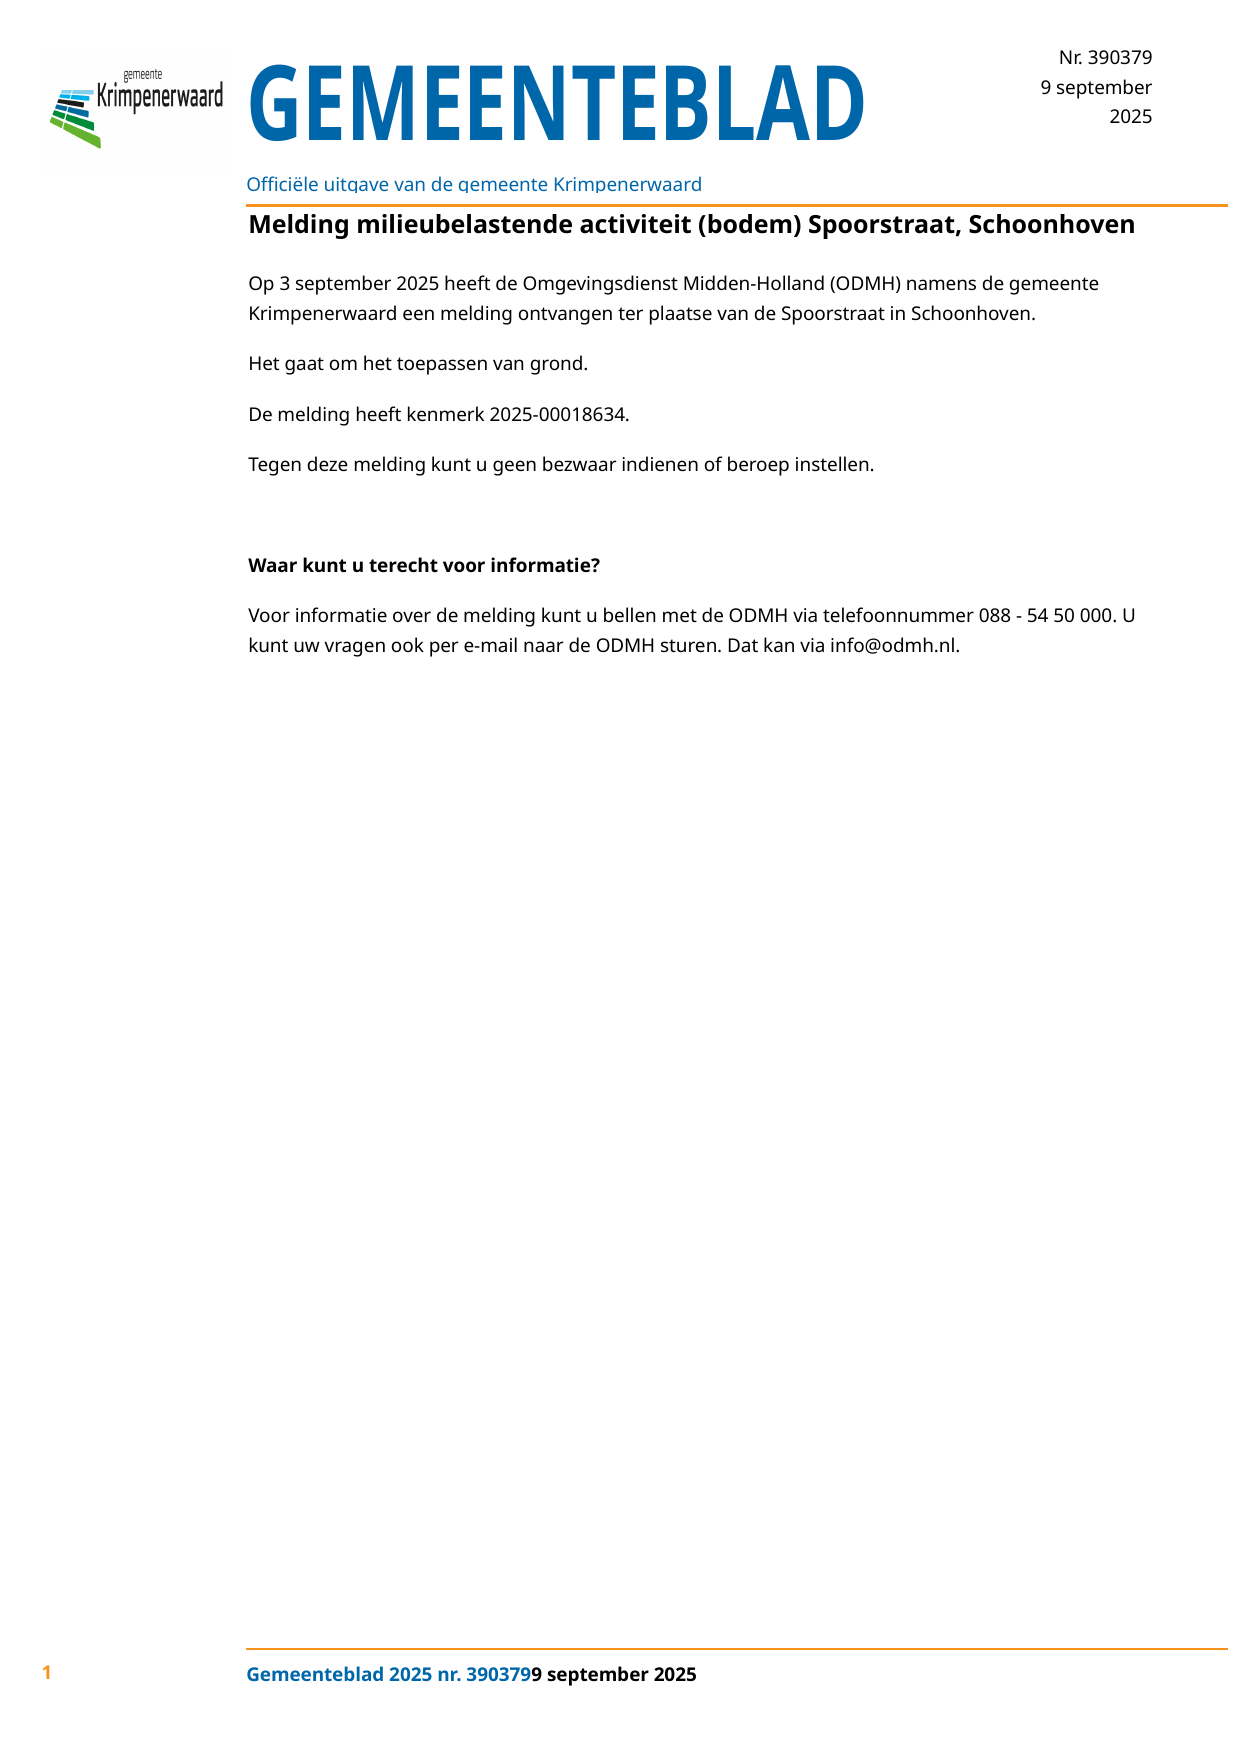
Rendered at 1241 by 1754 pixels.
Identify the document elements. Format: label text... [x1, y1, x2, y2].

text Op 3 september 2025 heeft de Omgevingsdienst Midden-Holland (ODMH) namens de gemeente Krimpenerwaard een melding ontvangen ter plaatse van de Spoorstraat in Schoonhoven. [248, 270, 1152, 326]
picture [41, 47, 231, 172]
text Waar kunt u terecht voor informatie? [248, 552, 1152, 578]
text Voor informatie over de melding kunt u bellen met de ODMH via telefoonnummer 088 - 54 50 000. U kunt uw vragen ook per e-mail naar de ODMH sturen. Dat kan via info@odmh.nl. [248, 602, 1152, 658]
text Tegen deze melding kunt u geen bezwaar indienen of beroep instellen. [248, 451, 1152, 477]
text Melding milieubelastende activiteit (bodem) Spoorstraat, Schoonhoven [248, 207, 1152, 241]
text De melding heeft kenmerk 2025-00018634. [248, 401, 1152, 426]
text Het gaat om het toepassen van grond. [248, 350, 1152, 376]
